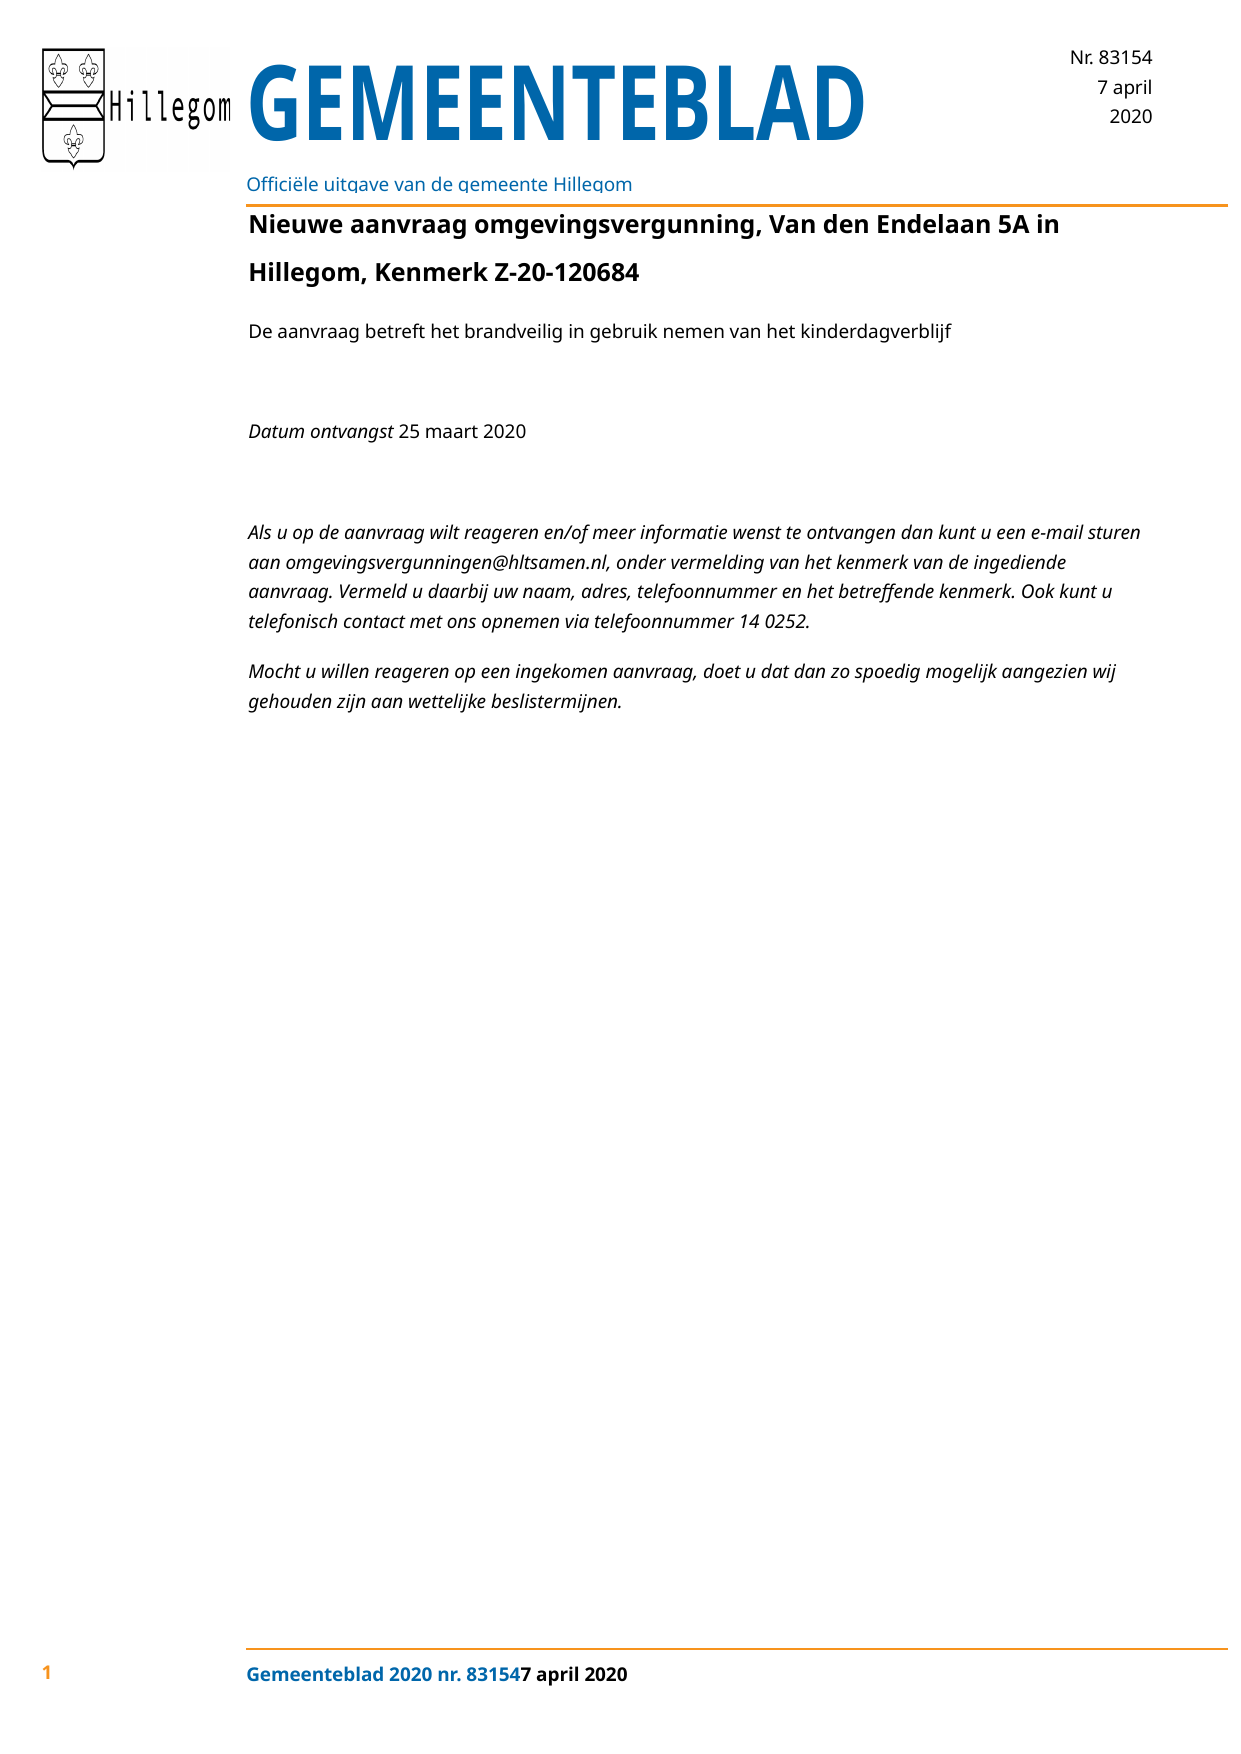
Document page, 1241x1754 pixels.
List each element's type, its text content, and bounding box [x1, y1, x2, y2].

text Mocht u willen reageren op een ingekomen aanvraag, doet u dat dan zo spoedig mogelijk aangezien wij gehouden zijn aan wettelijke beslistermijnen. [248, 659, 1152, 714]
text Als u op de aanvraag wilt reageren en/of meer informatie wenst te ontvangen dan kunt u een e-mail sturen aan omgevingsvergunningen@hltsamen.nl, onder vermelding van het kenmerk van de ingediende aanvraag. Vermeld u daarbij uw naam, adres, telefoonnummer en het betreffende kenmerk. Ook kunt u telefonisch contact met ons opnemen via telefoonnummer 14 0252. [248, 519, 1152, 634]
text Nieuwe aanvraag omgevingsvergunning, Van den Endelaan 5A in Hillegom, Kenmerk Z-20-120684 [248, 207, 1152, 288]
text Datum ontvangst 25 maart 2020 [248, 419, 1152, 444]
text De aanvraag betreft het brandveilig in gebruik nemen van het kinderdagverblijf [248, 318, 1152, 344]
picture [41, 47, 231, 172]
